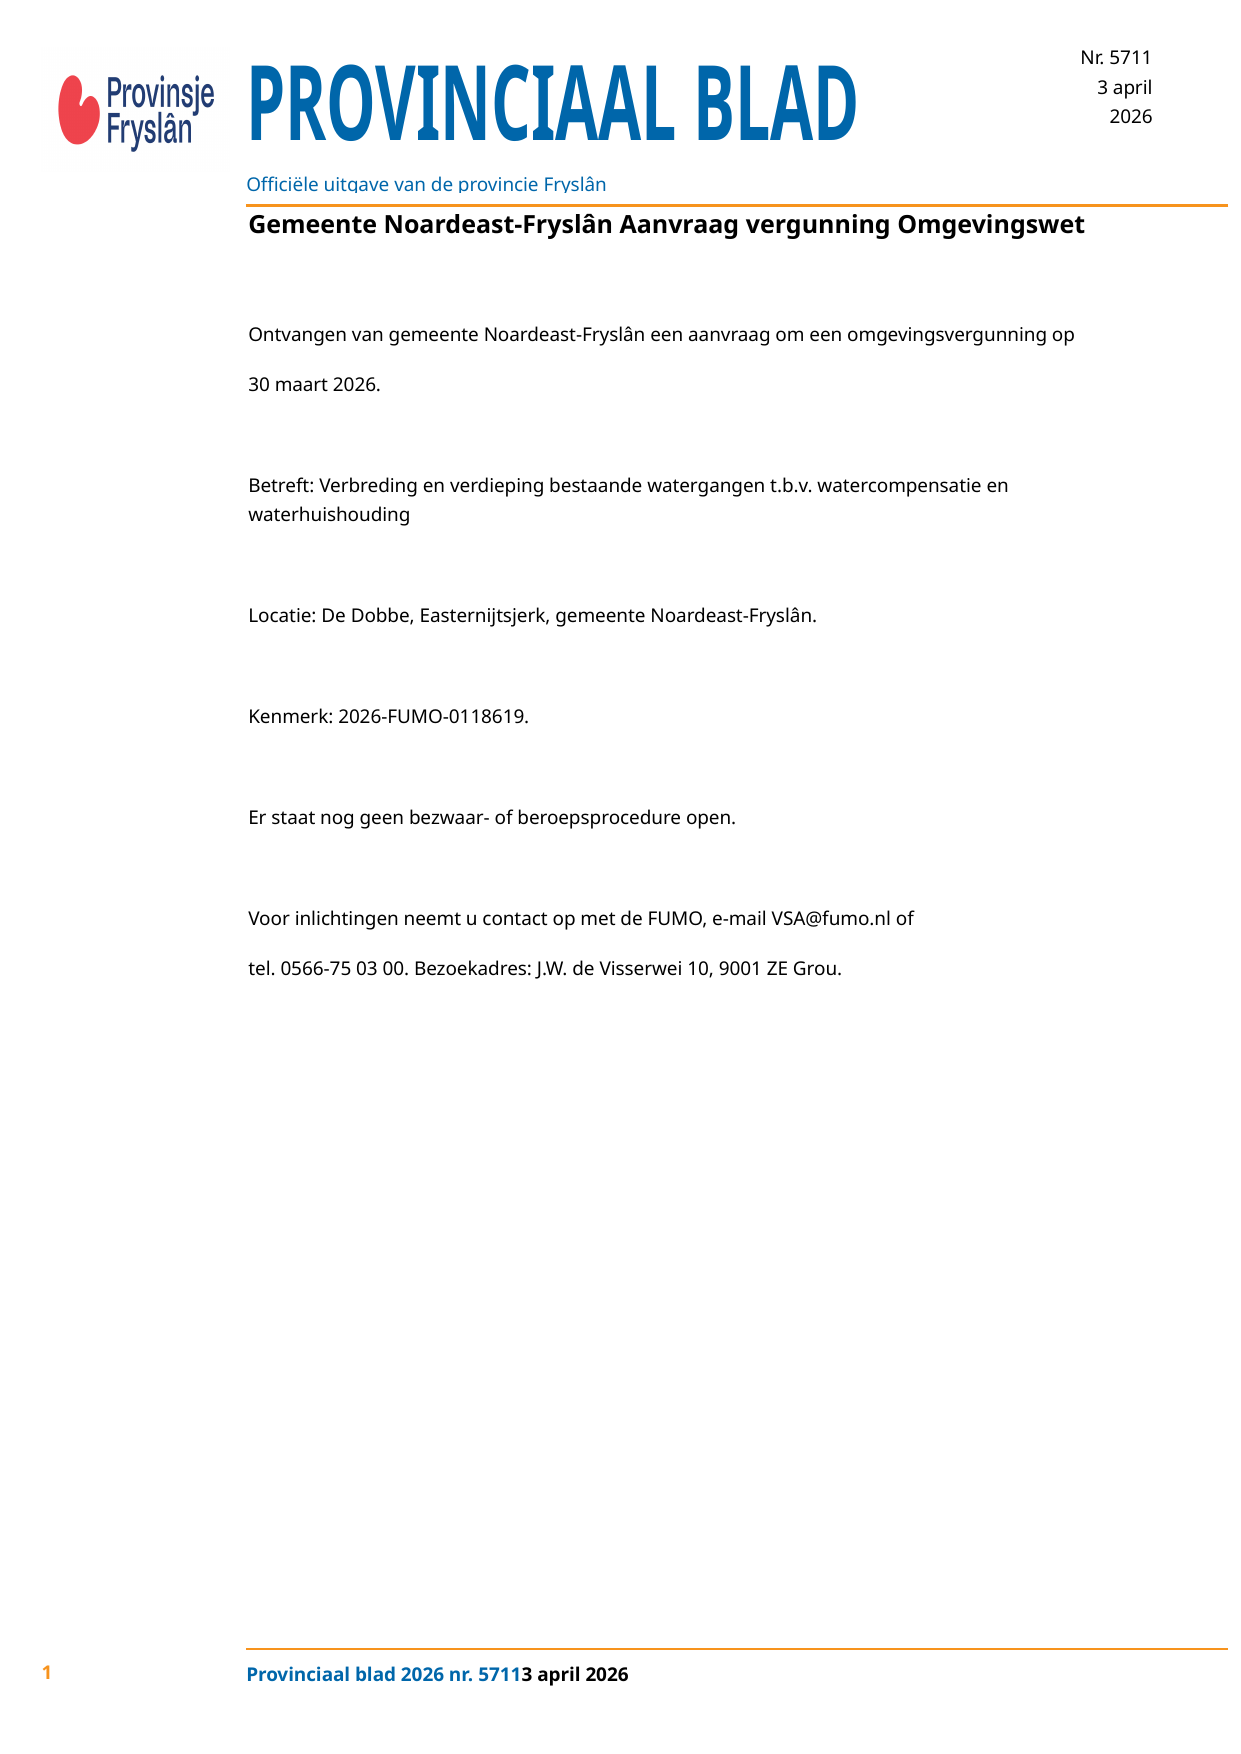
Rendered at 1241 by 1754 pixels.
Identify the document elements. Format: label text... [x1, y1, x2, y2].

text Gemeente Noardeast-Fryslân Aanvraag vergunning Omgevingswet [248, 207, 1152, 241]
text Ontvangen van gemeente Noardeast-Fryslân een aanvraag om een omgevingsvergunning op [248, 321, 1152, 346]
text Kenmerk: 2026-FUMO-0118619. [248, 703, 1152, 729]
picture [41, 47, 231, 172]
text Locatie: De Dobbe, Easternijtsjerk, gemeente Noardeast-Fryslân. [248, 602, 1152, 628]
text Betreft: Verbreding en verdieping bestaande watergangen t.b.v. watercompensatie en waterhuishouding [248, 472, 1152, 527]
text Er staat nog geen bezwaar- of beroepsprocedure open. [248, 804, 1152, 830]
text tel. 0566-75 03 00. Bezoekadres: J.W. de Visserwei 10, 9001 ZE Grou. [248, 955, 1152, 981]
text 30 maart 2026. [248, 371, 1152, 397]
text Voor inlichtingen neemt u contact op met de FUMO, e-mail VSA@fumo.nl of [248, 905, 1152, 931]
